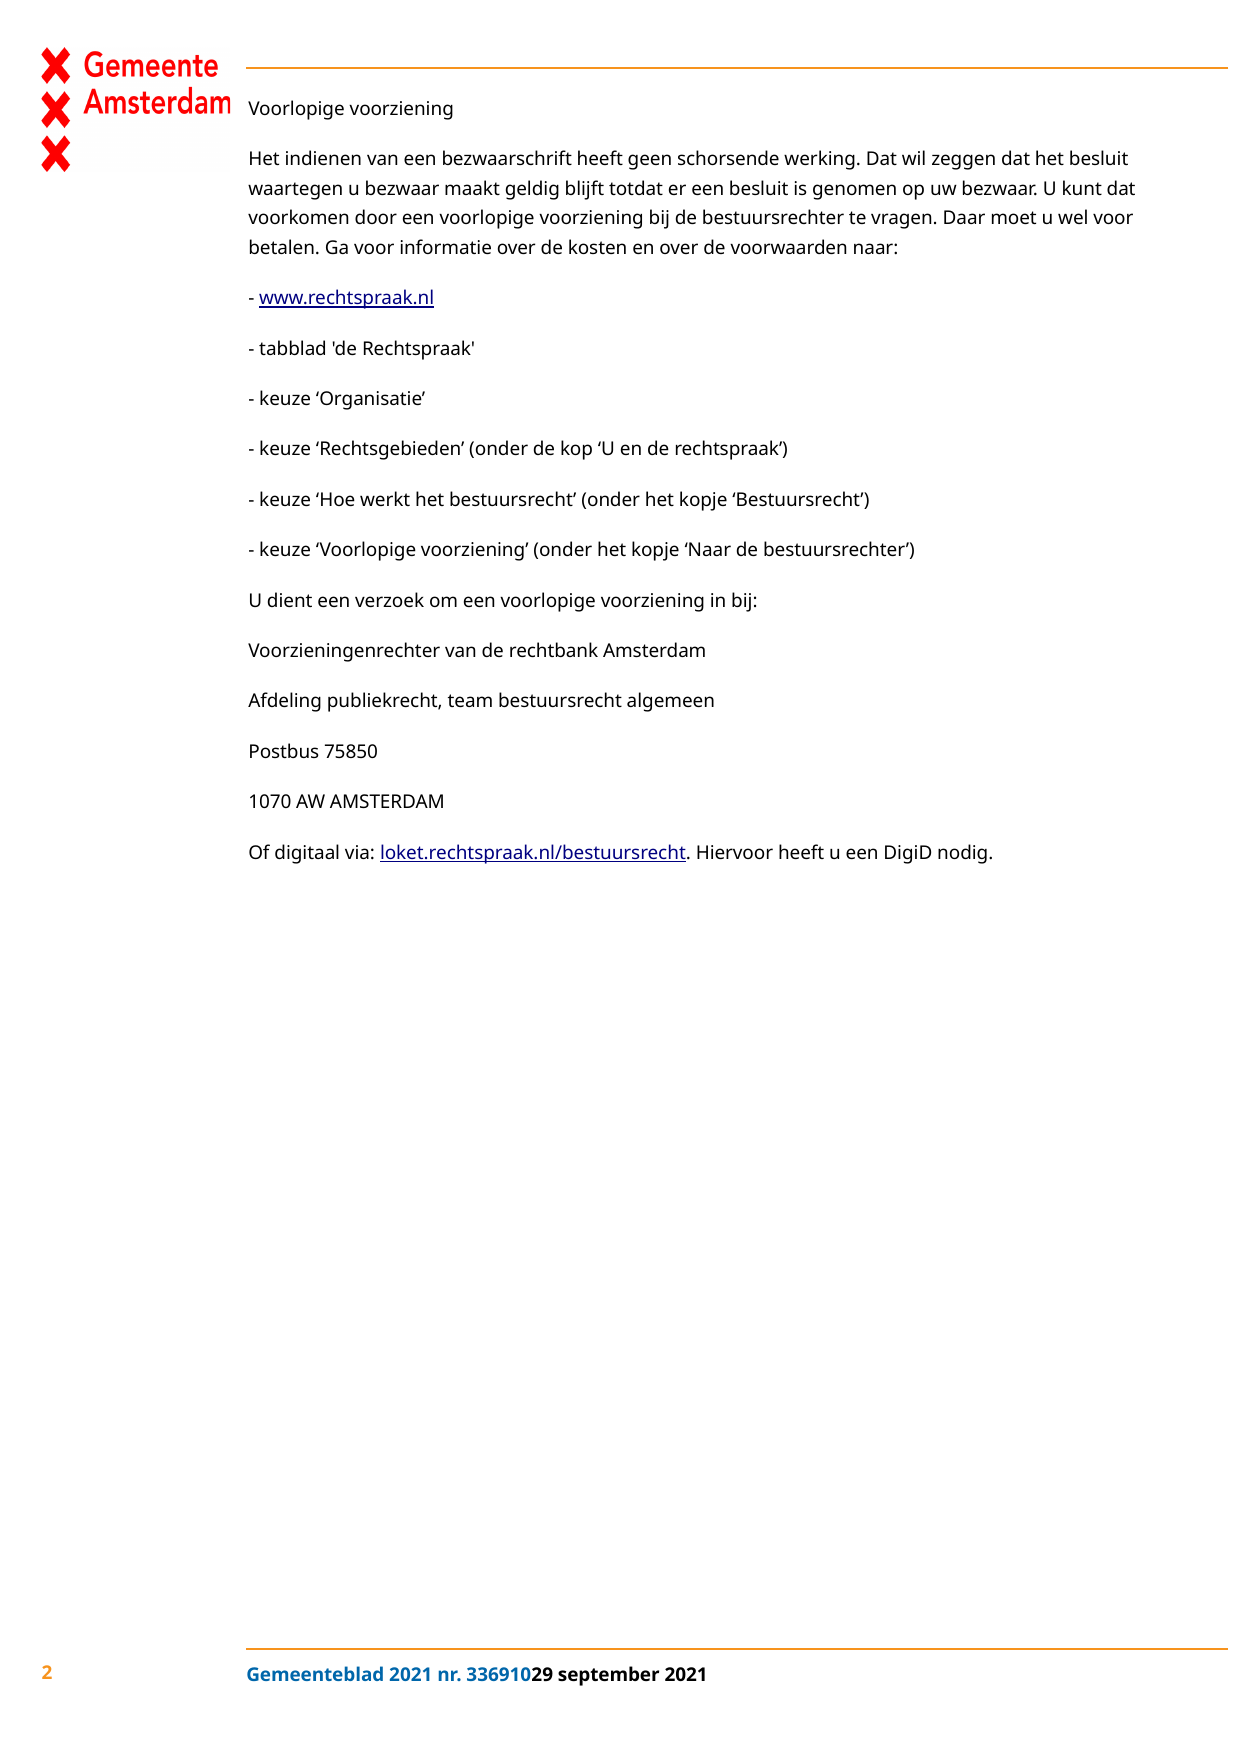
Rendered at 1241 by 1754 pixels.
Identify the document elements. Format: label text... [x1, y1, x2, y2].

picture [41, 47, 231, 172]
text U dient een verzoek om een voorlopige voorziening in bij: [248, 587, 1152, 613]
text - keuze ‘Organisatie’ [248, 385, 1152, 411]
text - keuze ‘Hoe werkt het bestuursrecht’ (onder het kopje ‘Bestuursrecht’) [248, 486, 1152, 512]
text - www.rechtspraak.nl [248, 284, 1152, 310]
text - keuze ‘Voorlopige voorziening’ (onder het kopje ‘Naar de bestuursrechter’) [248, 536, 1152, 562]
text Postbus 75850 [248, 738, 1152, 764]
text Afdeling publiekrecht, team bestuursrecht algemeen [248, 688, 1152, 713]
text Het indienen van een bezwaarschrift heeft geen schorsende werking. Dat wil zeggen dat het besluit waartegen u bezwaar maakt geldig blijft totdat er een besluit is genomen op uw bezwaar. U kunt dat voorkomen door een voorlopige voorziening bij de bestuursrechter te vragen. Daar moet u wel voor betalen. Ga voor informatie over de kosten en over de voorwaarden naar: [248, 145, 1152, 260]
text - keuze ‘Rechtsgebieden’ (onder de kop ‘U en de rechtspraak’) [248, 436, 1152, 461]
text Voorlopige voorziening [248, 95, 1152, 121]
text 1070 AW AMSTERDAM [248, 788, 1152, 814]
text Of digitaal via: loket.rechtspraak.nl/bestuursrecht. Hiervoor heeft u een DigiD nodig. [248, 839, 1152, 865]
text - tabblad 'de Rechtspraak' [248, 335, 1152, 361]
text Voorzieningenrechter van de rechtbank Amsterdam [248, 637, 1152, 663]
